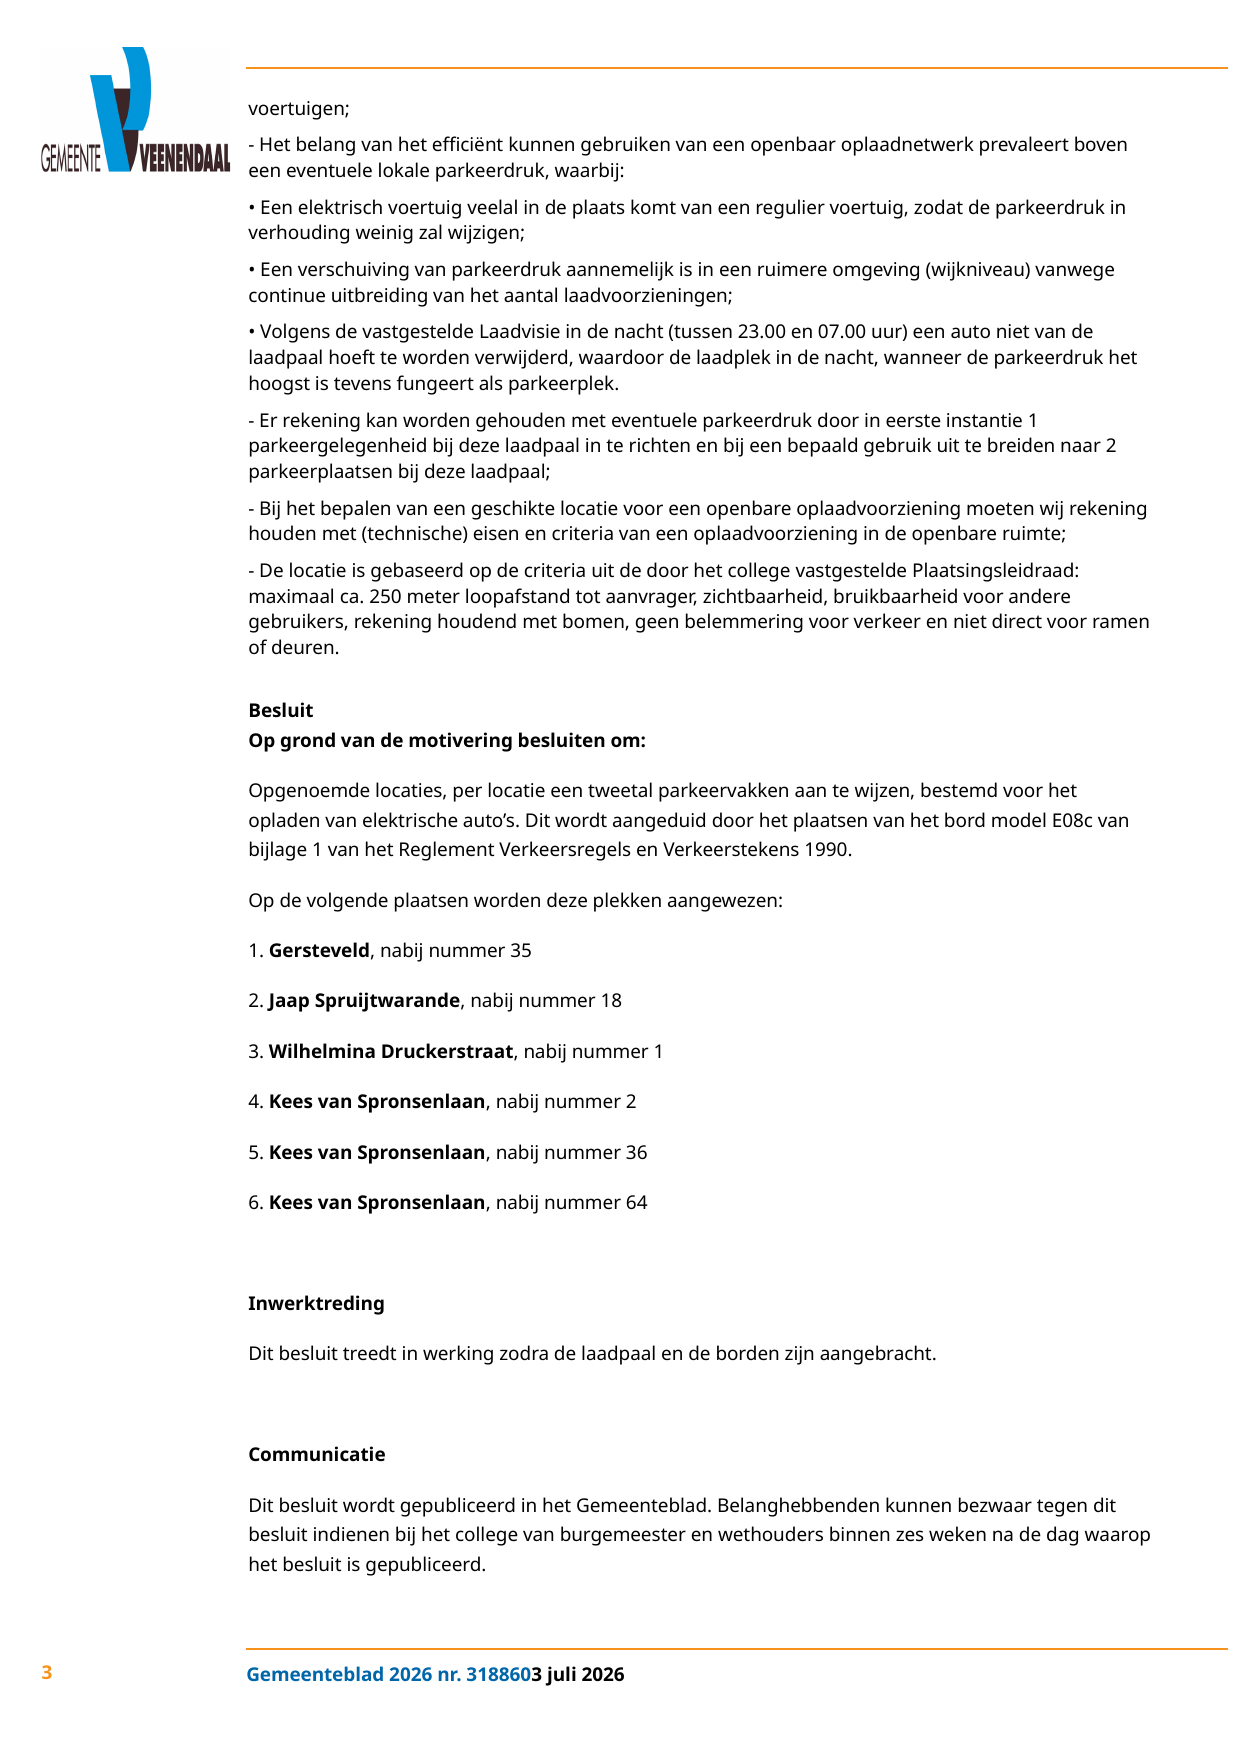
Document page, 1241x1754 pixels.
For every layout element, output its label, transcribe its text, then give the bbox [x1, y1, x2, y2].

text voertuigen; [248, 95, 1152, 121]
text • Een verschuiving van parkeerdruk aannemelijk is in een ruimere omgeving (wijkniveau) vanwege continue uitbreiding van het aantal laadvoorzieningen; [248, 256, 1152, 308]
text - Het belang van het efficiënt kunnen gebruiken van een openbaar oplaadnetwerk prevaleert boven een eventuele lokale parkeerdruk, waarbij: [248, 131, 1152, 183]
text 4. Kees van Spronsenlaan, nabij nummer 2 [248, 1088, 1152, 1114]
text Op grond van de motivering besluiten om: [248, 727, 1152, 752]
text Dit besluit treedt in werking zodra de laadpaal en de borden zijn aangebracht. [248, 1341, 1152, 1366]
picture [123, 47, 231, 172]
text - Bij het bepalen van een geschikte locatie voor een openbare oplaadvoorziening moeten wij rekening houden met (technische) eisen en criteria van een oplaadvoorziening in de openbare ruimte; [248, 495, 1152, 546]
text - Er rekening kan worden gehouden met eventuele parkeerdruk door in eerste instantie 1 parkeergelegenheid bij deze laadpaal in te richten en bij een bepaald gebruik uit te breiden naar 2 parkeerplaatsen bij deze laadpaal; [248, 407, 1152, 484]
text 5. Kees van Spronsenlaan, nabij nummer 36 [248, 1139, 1152, 1164]
text • Volgens de vastgestelde Laadvisie in de nacht (tussen 23.00 en 07.00 uur) een auto niet van de laadpaal hoeft te worden verwijderd, waardoor de laadplek in de nacht, wanneer de parkeerdruk het hoogst is tevens fungeert als parkeerplek. [248, 319, 1152, 396]
picture [41, 47, 130, 172]
text Communicatie [248, 1441, 1152, 1467]
text Op de volgende plaatsen worden deze plekken aangewezen: [248, 887, 1152, 912]
text 6. Kees van Spronsenlaan, nabij nummer 64 [248, 1189, 1152, 1215]
text Dit besluit wordt gepubliceerd in het Gemeenteblad. Belanghebbenden kunnen bezwaar tegen dit besluit indienen bij het college van burgemeester en wethouders binnen zes weken na de dag waarop het besluit is gepubliceerd. [248, 1492, 1152, 1577]
text - De locatie is gebaseerd op de criteria uit de door het college vastgestelde Plaatsingsleidraad: maximaal ca. 250 meter loopafstand tot aanvrager, zichtbaarheid, bruikbaarheid voor andere gebruikers, rekening houdend met bomen, geen belemmering voor verkeer en niet direct voor ramen of deuren. [248, 557, 1152, 660]
text Besluit [248, 697, 1152, 723]
text • Een elektrisch voertuig veelal in de plaats komt van een regulier voertuig, zodat de parkeerdruk in verhouding weinig zal wijzigen; [248, 194, 1152, 245]
text Inwerktreding [248, 1290, 1152, 1316]
text 2. Jaap Spruijtwarande, nabij nummer 18 [248, 988, 1152, 1013]
text 1. Gersteveld, nabij nummer 35 [248, 937, 1152, 963]
text 3. Wilhelmina Druckerstraat, nabij nummer 1 [248, 1038, 1152, 1064]
text Opgenoemde locaties, per locatie een tweetal parkeervakken aan te wijzen, bestemd voor het opladen van elektrische auto’s. Dit wordt aangeduid door het plaatsen van het bord model E08c van bijlage 1 van het Reglement Verkeersregels en Verkeerstekens 1990. [248, 777, 1152, 862]
